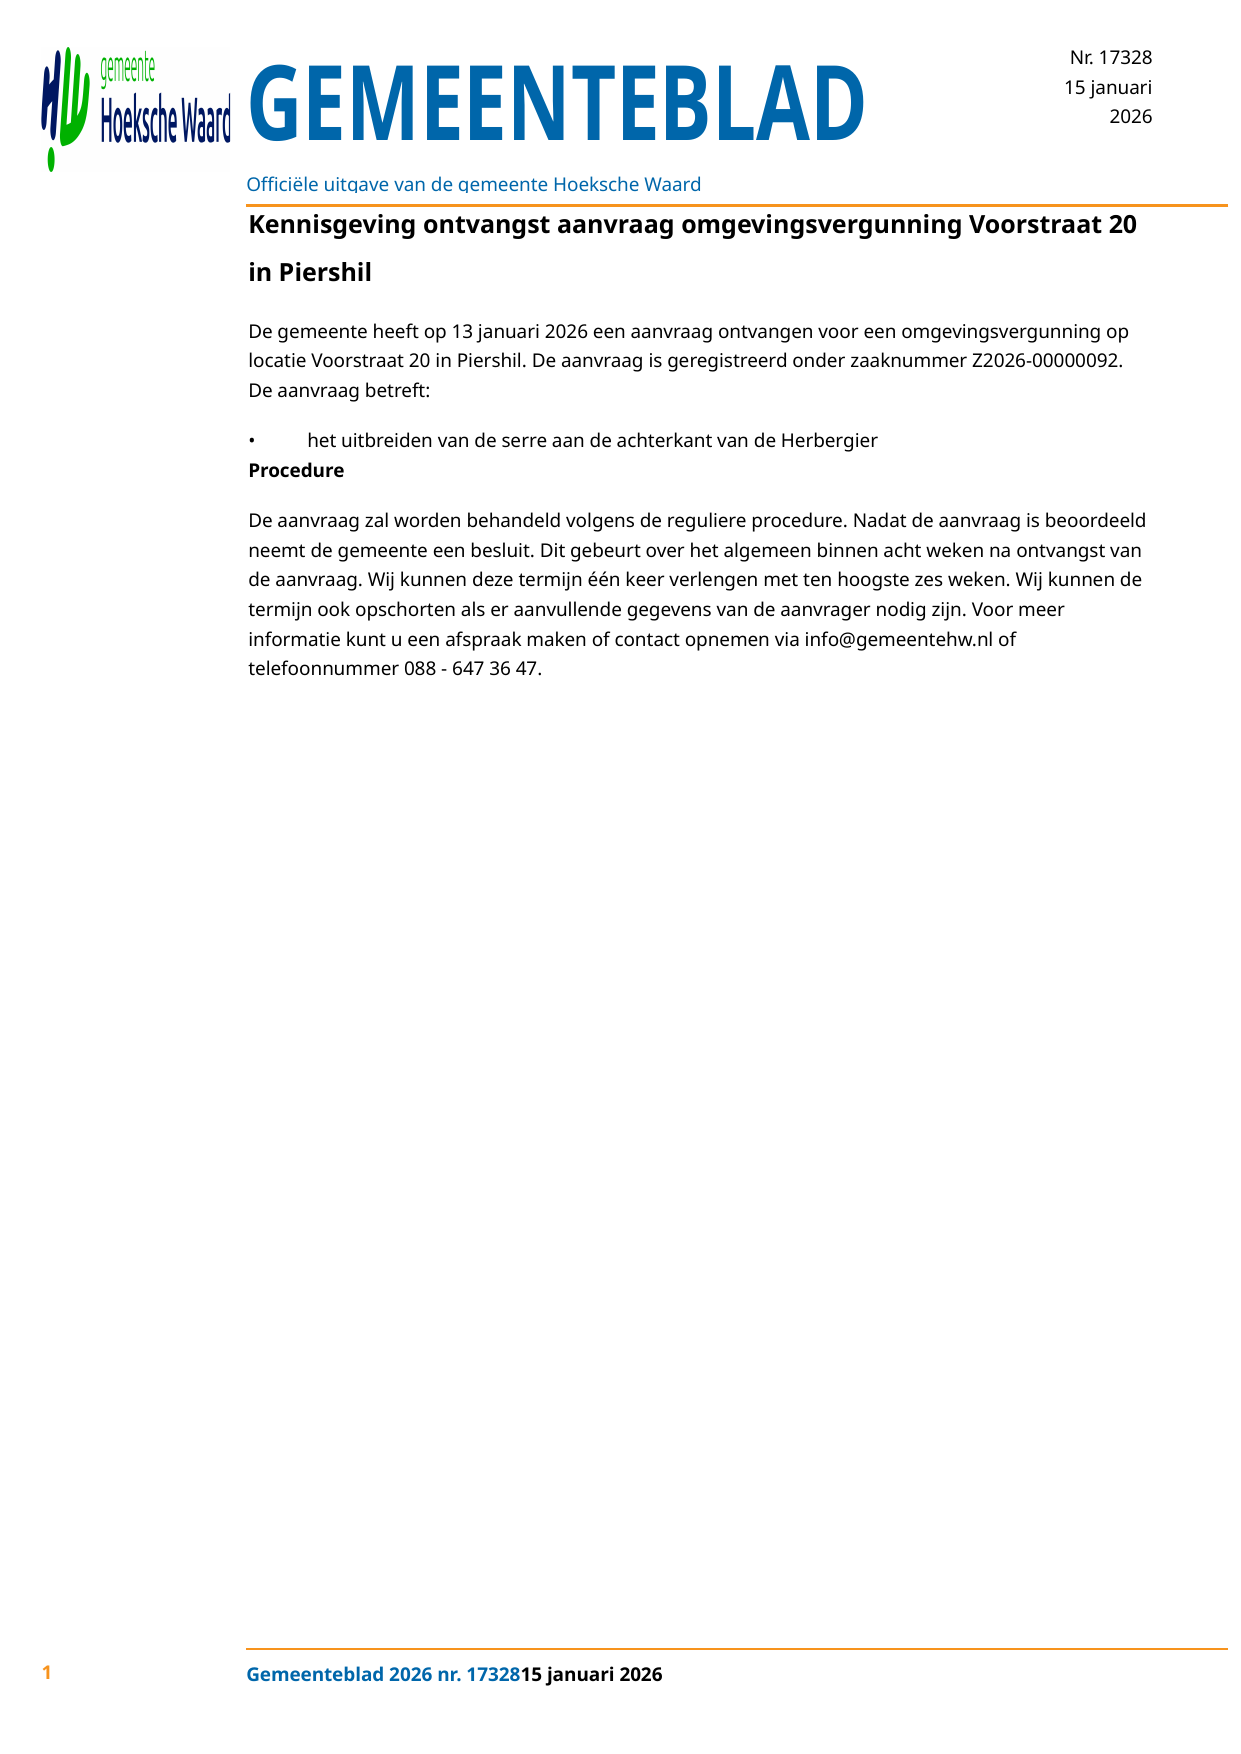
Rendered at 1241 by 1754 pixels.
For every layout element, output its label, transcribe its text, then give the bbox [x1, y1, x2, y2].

text De gemeente heeft op 13 januari 2026 een aanvraag ontvangen voor een omgevingsvergunning op locatie Voorstraat 20 in Piershil. De aanvraag is geregistreerd onder zaaknummer Z2026-00000092. De aanvraag betreft: [248, 318, 1152, 403]
text Procedure [248, 457, 1152, 483]
list het uitbreiden van de serre aan de achterkant van de Herbergier [248, 427, 1152, 453]
picture [41, 47, 231, 172]
text De aanvraag zal worden behandeld volgens de reguliere procedure. Nadat de aanvraag is beoordeeld neemt de gemeente een besluit. Dit gebeurt over het algemeen binnen acht weken na ontvangst van de aanvraag. Wij kunnen deze termijn één keer verlengen met ten hoogste zes weken. Wij kunnen de termijn ook opschorten als er aanvullende gegevens van de aanvrager nodig zijn. Voor meer informatie kunt u een afspraak maken of contact opnemen via info@gemeentehw.nl of telefoonnummer 088 - 647 36 47. [248, 507, 1152, 681]
text Kennisgeving ontvangst aanvraag omgevingsvergunning Voorstraat 20 in Piershil [248, 207, 1152, 288]
